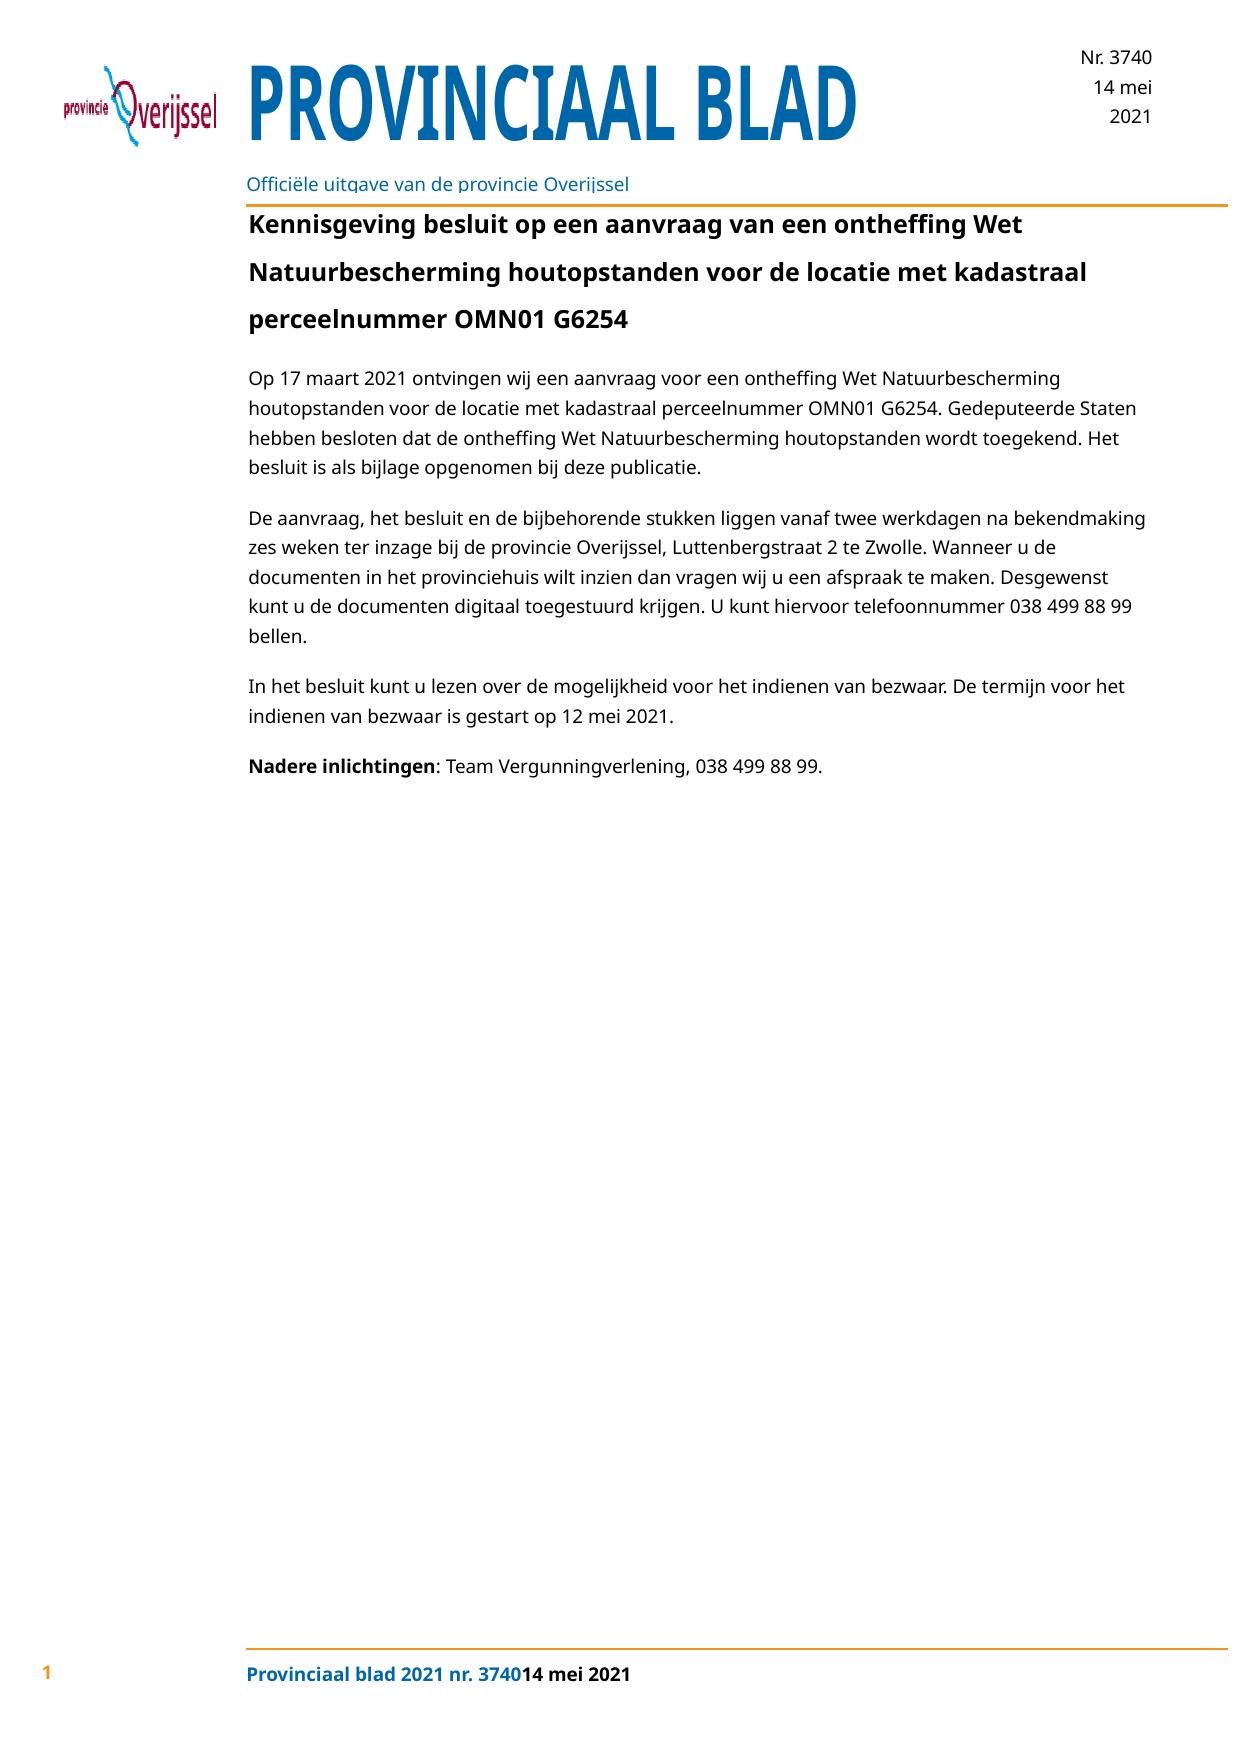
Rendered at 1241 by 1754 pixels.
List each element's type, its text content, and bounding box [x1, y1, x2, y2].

text In het besluit kunt u lezen over de mogelijkheid voor het indienen van bezwaar. De termijn voor het indienen van bezwaar is gestart op 12 mei 2021. [248, 673, 1152, 729]
text Kennisgeving besluit op een aanvraag van een ontheffing Wet Natuurbescherming houtopstanden voor de locatie met kadastraal perceelnummer OMN01 G6254 [248, 207, 1152, 336]
text Nadere inlichtingen: Team Vergunningverlening, 038 499 88 99. [248, 753, 1152, 779]
picture [41, 47, 231, 172]
text Op 17 maart 2021 ontvingen wij een aanvraag voor een ontheffing Wet Natuurbescherming houtopstanden voor de locatie met kadastraal perceelnummer OMN01 G6254. Gedeputeerde Staten hebben besloten dat de ontheffing Wet Natuurbescherming houtopstanden wordt toegekend. Het besluit is als bijlage opgenomen bij deze publicatie. [248, 366, 1152, 480]
text De aanvraag, het besluit en de bijbehorende stukken liggen vanaf twee werkdagen na bekendmaking zes weken ter inzage bij de provincie Overijssel, Luttenbergstraat 2 te Zwolle. Wanneer u de documenten in het provinciehuis wilt inzien dan vragen wij u een afspraak te maken. Desgewenst kunt u de documenten digitaal toegestuurd krijgen. U kunt hiervoor telefoonnummer 038 499 88 99 bellen. [248, 505, 1152, 649]
